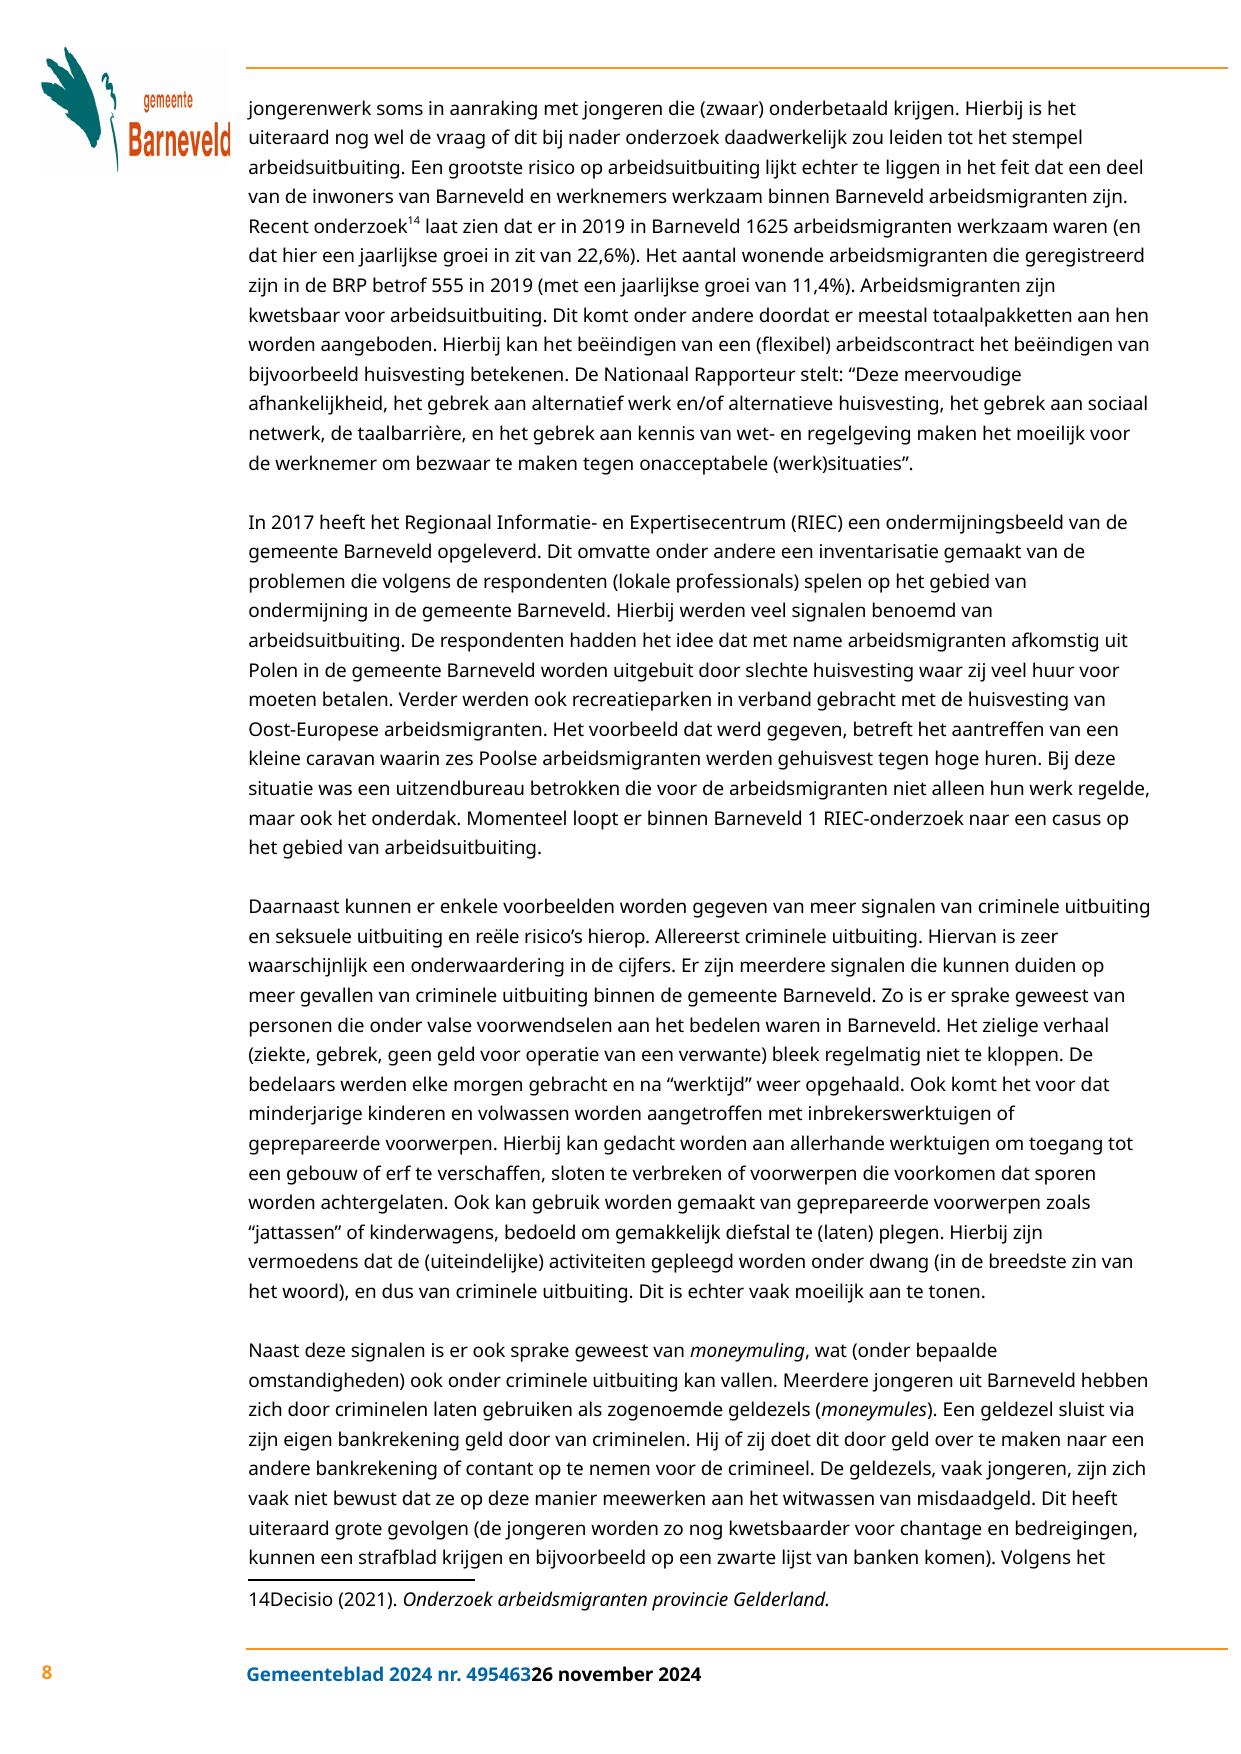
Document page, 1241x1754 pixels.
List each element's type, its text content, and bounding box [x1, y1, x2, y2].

text jongerenwerk soms in aanraking met jongeren die (zwaar) onderbetaald krijgen. Hierbij is het uiteraard nog wel de vraag of dit bij nader onderzoek daadwerkelijk zou leiden tot het stempel arbeidsuitbuiting. Een grootste risico op arbeidsuitbuiting lijkt echter te liggen in het feit dat een deel van de inwoners van Barneveld en werknemers werkzaam binnen Barneveld arbeidsmigranten zijn. Recent onderzoek laat zien dat er in 2019 in Barneveld 1625 arbeidsmigranten werkzaam waren (en dat hier een jaarlijkse groei in zit van 22,6%). Het aantal wonende arbeidsmigranten die geregistreerd zijn in de BRP betrof 555 in 2019 (met een jaarlijkse groei van 11,4%). Arbeidsmigranten zijn kwetsbaar voor arbeidsuitbuiting. Dit komt onder andere doordat er meestal totaalpakketten aan hen worden aangeboden. Hierbij kan het beëindigen van een (flexibel) arbeidscontract het beëindigen van bijvoorbeeld huisvesting betekenen. De Nationaal Rapporteur stelt: “Deze meervoudige afhankelijkheid, het gebrek aan alternatief werk en/of alternatieve huisvesting, het gebrek aan sociaal netwerk, de taalbarrière, en het gebrek aan kennis van wet- en regelgeving maken het moeilijk voor de werknemer om bezwaar te maken tegen onacceptabele (werk)situaties”. [248, 95, 1152, 476]
text Decisio (2021). Onderzoek arbeidsmigranten provincie Gelderland. [248, 1586, 1152, 1612]
text Naast deze signalen is er ook sprake geweest van moneymuling, wat (onder bepaalde omstandigheden) ook onder criminele uitbuiting kan vallen. Meerdere jongeren uit Barneveld hebben zich door criminelen laten gebruiken als zogenoemde geldezels (moneymules). Een geldezel sluist via zijn eigen bankrekening geld door van criminelen. Hij of zij doet dit door geld over te maken naar een andere bankrekening of contant op te nemen voor de crimineel. De geldezels, vaak jongeren, zijn zich vaak niet bewust dat ze op deze manier meewerken aan het witwassen van misdaadgeld. Dit heeft uiteraard grote gevolgen (de jongeren worden zo nog kwetsbaarder voor chantage en bedreigingen, kunnen een strafblad krijgen en bijvoorbeeld op een zwarte lijst van banken komen). Volgens het [248, 1337, 1152, 1570]
text In 2017 heeft het Regionaal Informatie- en Expertisecentrum (RIEC) een ondermijningsbeeld van de gemeente Barneveld opgeleverd. Dit omvatte onder andere een inventarisatie gemaakt van de problemen die volgens de respondenten (lokale professionals) spelen op het gebied van ondermijning in de gemeente Barneveld. Hierbij werden veel signalen benoemd van arbeidsuitbuiting. De respondenten hadden het idee dat met name arbeidsmigranten afkomstig uit Polen in de gemeente Barneveld worden uitgebuit door slechte huisvesting waar zij veel huur voor moeten betalen. Verder werden ook recreatieparken in verband gebracht met de huisvesting van Oost-Europese arbeidsmigranten. Het voorbeeld dat werd gegeven, betreft het aantreffen van een kleine caravan waarin zes Poolse arbeidsmigranten werden gehuisvest tegen hoge huren. Bij deze situatie was een uitzendbureau betrokken die voor de arbeidsmigranten niet alleen hun werk regelde, maar ook het onderdak. Momenteel loopt er binnen Barneveld 1 RIEC-onderzoek naar een casus op het gebied van arbeidsuitbuiting. [248, 509, 1152, 860]
text Daarnaast kunnen er enkele voorbeelden worden gegeven van meer signalen van criminele uitbuiting en seksuele uitbuiting en reële risico’s hierop. Allereerst criminele uitbuiting. Hiervan is zeer waarschijnlijk een onderwaardering in de cijfers. Er zijn meerdere signalen die kunnen duiden op meer gevallen van criminele uitbuiting binnen de gemeente Barneveld. Zo is er sprake geweest van personen die onder valse voorwendselen aan het bedelen waren in Barneveld. Het zielige verhaal (ziekte, gebrek, geen geld voor operatie van een verwante) bleek regelmatig niet te kloppen. De bedelaars werden elke morgen gebracht en na “werktijd” weer opgehaald. Ook komt het voor dat minderjarige kinderen en volwassen worden aangetroffen met inbrekerswerktuigen of geprepareerde voorwerpen. Hierbij kan gedacht worden aan allerhande werktuigen om toegang tot een gebouw of erf te verschaffen, sloten te verbreken of voorwerpen die voorkomen dat sporen worden achtergelaten. Ook kan gebruik worden gemaakt van geprepareerde voorwerpen zoals “jattassen” of kinderwagens, bedoeld om gemakkelijk diefstal te (laten) plegen. Hierbij zijn vermoedens dat de (uiteindelijke) activiteiten gepleegd worden onder dwang (in de breedste zin van het woord), en dus van criminele uitbuiting. Dit is echter vaak moeilijk aan te tonen. [248, 893, 1152, 1304]
picture [41, 47, 231, 172]
